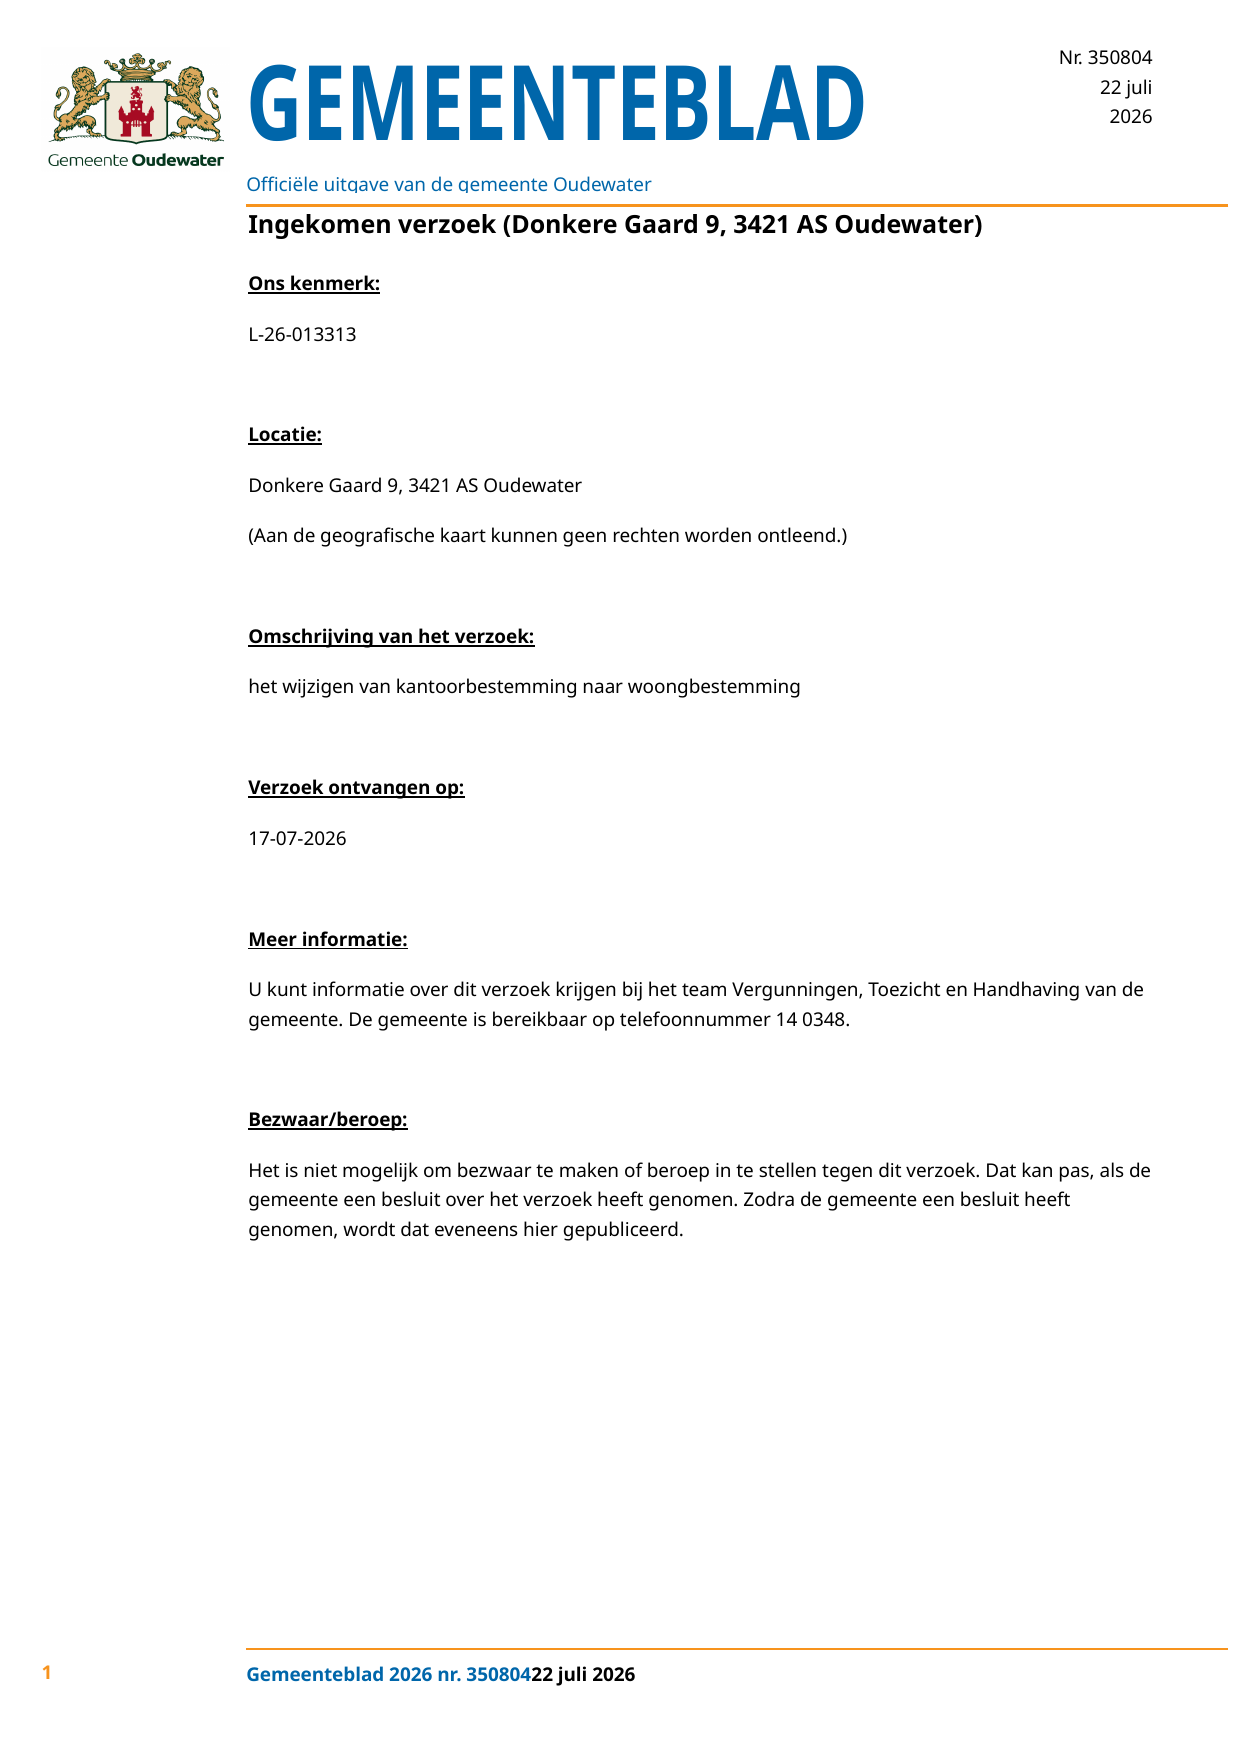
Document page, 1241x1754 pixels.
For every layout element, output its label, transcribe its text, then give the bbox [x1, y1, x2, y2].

text het wijzigen van kantoorbestemming naar woongbestemming [248, 674, 1152, 699]
text Omschrijving van het verzoek: [248, 623, 1152, 649]
text Meer informatie: [248, 926, 1152, 951]
text 17-07-2026 [248, 825, 1152, 851]
text Ons kenmerk: [248, 270, 1152, 296]
text Locatie: [248, 422, 1152, 447]
text U kunt informatie over dit verzoek krijgen bij het team Vergunningen, Toezicht en Handhaving van de gemeente. De gemeente is bereikbaar op telefoonnummer 14 0348. [248, 976, 1152, 1031]
text L-26-013313 [248, 321, 1152, 346]
text (Aan de geografische kaart kunnen geen rechten worden ontleend.) [248, 522, 1152, 548]
picture [41, 47, 231, 172]
text Het is niet mogelijk om bezwaar te maken of beroep in te stellen tegen dit verzoek. Dat kan pas, als de gemeente een besluit over het verzoek heeft genomen. Zodra de gemeente een besluit heeft genomen, wordt dat eveneens hier gepubliceerd. [248, 1157, 1152, 1242]
text Verzoek ontvangen op: [248, 774, 1152, 800]
text Ingekomen verzoek (Donkere Gaard 9, 3421 AS Oudewater) [248, 207, 1152, 241]
text Bezwaar/beroep: [248, 1107, 1152, 1132]
text Donkere Gaard 9, 3421 AS Oudewater [248, 472, 1152, 498]
